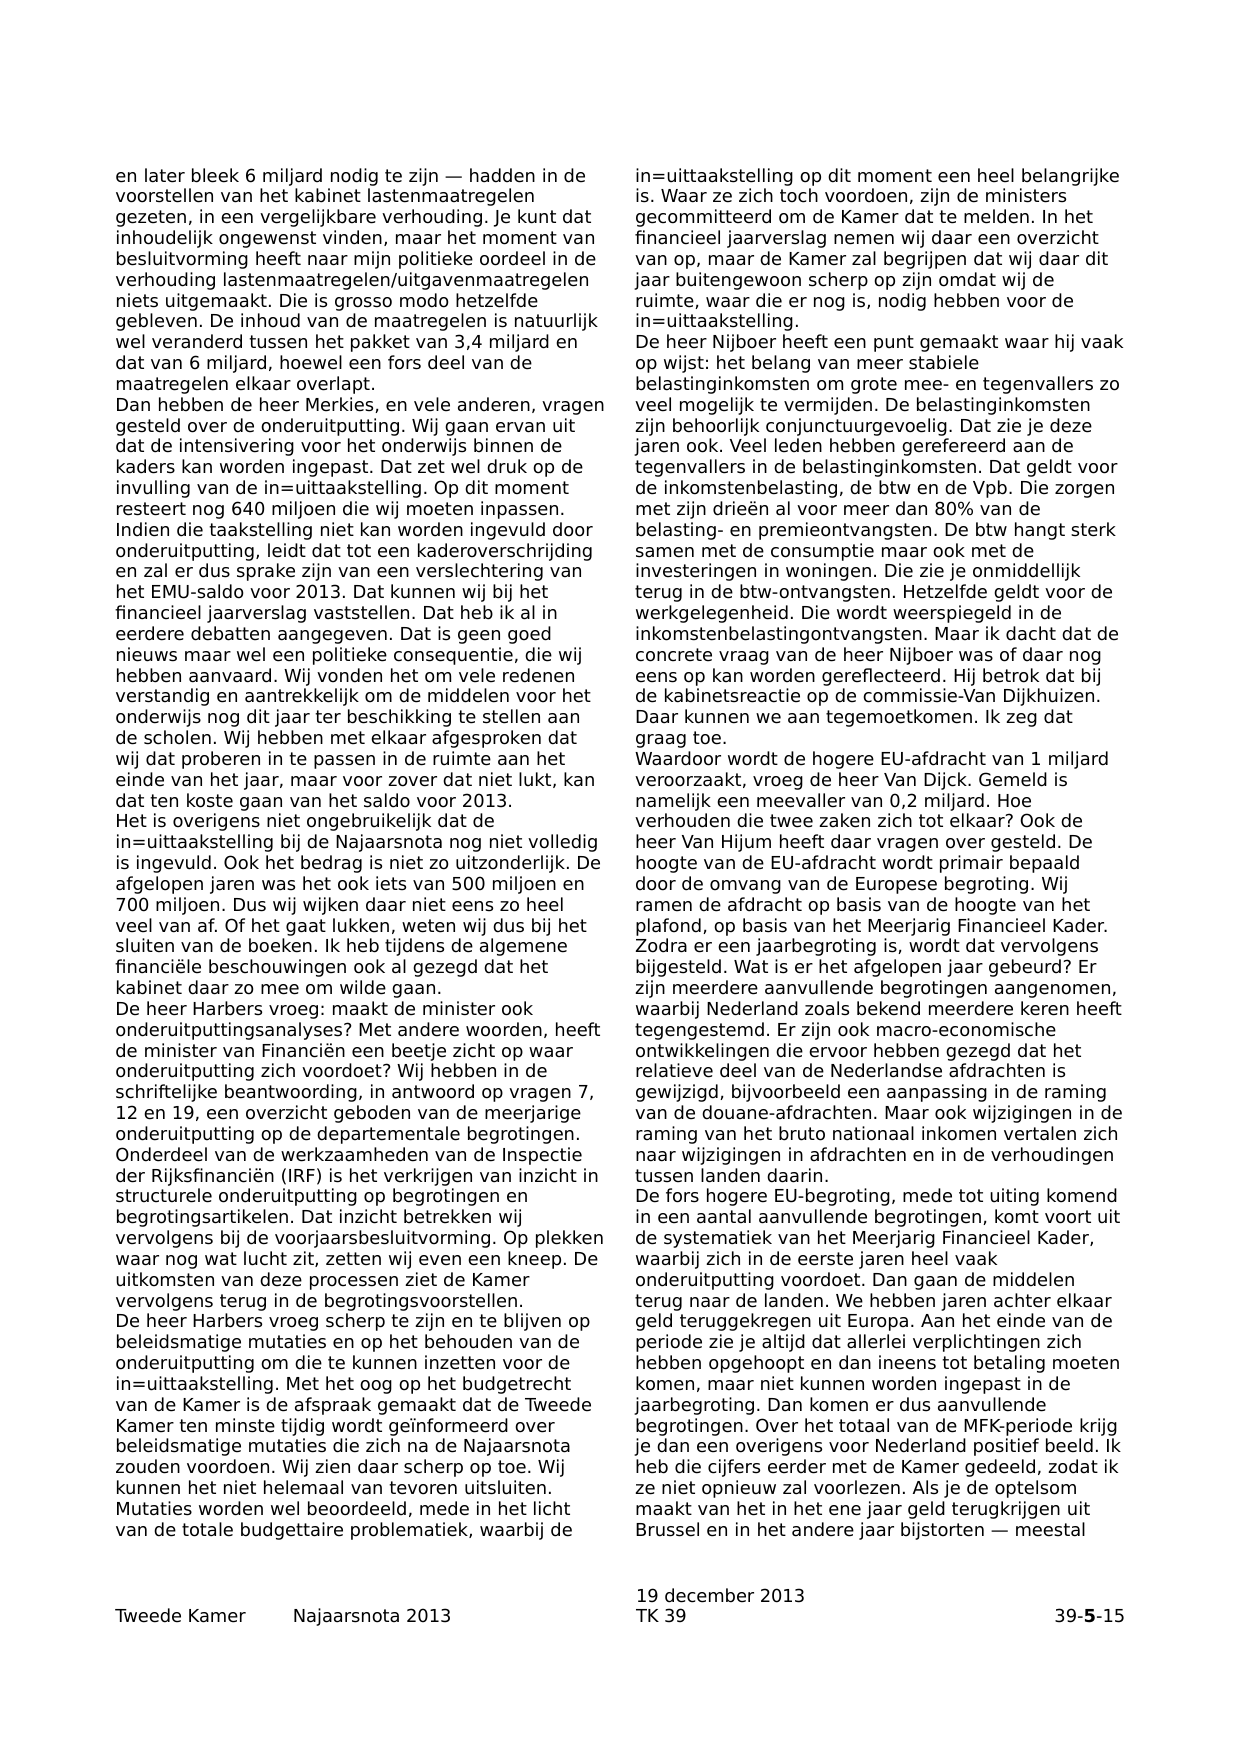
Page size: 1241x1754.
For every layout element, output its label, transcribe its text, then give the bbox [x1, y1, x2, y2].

text Dan hebben de heer Merkies, en vele anderen, vragen gesteld over de onderuitputting. Wij gaan ervan uit dat de intensivering voor het onderwijs binnen de kaders kan worden ingepast. Dat zet wel druk op de invulling van de in=uittaakstelling. Op dit moment resteert nog 640 miljoen die wij moeten inpassen. Indien die taakstelling niet kan worden ingevuld door onderuitputting, leidt dat tot een kaderoverschrijding en zal er dus sprake zijn van een verslechtering van het EMU-saldo voor 2013. Dat kunnen wij bij het financieel jaarverslag vaststellen. Dat heb ik al in eerdere debatten aangegeven. Dat is geen goed nieuws maar wel een politieke consequentie, die wij hebben aanvaard. Wij vonden het om vele redenen verstandig en aantrekkelijk om de middelen voor het onderwijs nog dit jaar ter beschikking te stellen aan de scholen. Wij hebben met elkaar afgesproken dat wij dat proberen in te passen in de ruimte aan het einde van het jaar, maar voor zover dat niet lukt, kan dat ten koste gaan van het saldo voor 2013. [115, 394, 605, 811]
text Het is overigens niet ongebruikelijk dat de in=uittaakstelling bij de Najaarsnota nog niet volledig is ingevuld. Ook het bedrag is niet zo uitzonderlijk. De afgelopen jaren was het ook iets van 500 miljoen en 700 miljoen. Dus wij wijken daar niet eens zo heel veel van af. Of het gaat lukken, weten wij dus bij het sluiten van de boeken. Ik heb tijdens de algemene financiële beschouwingen ook al gezegd dat het kabinet daar zo mee om wilde gaan. [115, 811, 605, 999]
text De heer Harbers vroeg: maakt de minister ook onderuitputtingsanalyses? Met andere woorden, heeft de minister van Financiën een beetje zicht op waar onderuitputting zich voordoet? Wij hebben in de schriftelijke beantwoording, in antwoord op vragen 7, 12 en 19, een overzicht geboden van de meerjarige onderuitputting op de departementale begrotingen. Onderdeel van de werkzaamheden van de Inspectie der Rijksfinanciën (IRF) is het verkrijgen van inzicht in structurele onderuitputting op begrotingen en begrotingsartikelen. Dat inzicht betrekken wij vervolgens bij de voorjaarsbesluitvorming. Op plekken waar nog wat lucht zit, zetten wij even een kneep. De uitkomsten van deze processen ziet de Kamer vervolgens terug in de begrotingsvoorstellen. [115, 999, 605, 1311]
text De heer Nijboer heeft een punt gemaakt waar hij vaak op wijst: het belang van meer stabiele belastinginkomsten om grote mee- en tegenvallers zo veel mogelijk te vermijden. De belastinginkomsten zijn behoorlijk conjunctuurgevoelig. Dat zie je deze jaren ook. Veel leden hebben gerefereerd aan de tegenvallers in de belastinginkomsten. Dat geldt voor de inkomstenbelasting, de btw en de Vpb. Die zorgen met zijn drieën al voor meer dan 80% van de belasting- en premieontvangsten. De btw hangt sterk samen met de consumptie maar ook met de investeringen in woningen. Die zie je onmiddellijk terug in de btw-ontvangsten. Hetzelfde geldt voor de werkgelegenheid. Die wordt weerspiegeld in de inkomstenbelastingontvangsten. Maar ik dacht dat de concrete vraag van de heer Nijboer was of daar nog eens op kan worden gereflecteerd. Hij betrok dat bij de kabinetsreactie op de commissie-Van Dijkhuizen. Daar kunnen we aan tegemoetkomen. Ik zeg dat graag toe. [635, 332, 1125, 749]
text De heer Harbers vroeg scherp te zijn en te blijven op beleidsmatige mutaties en op het behouden van de onderuitputting om die te kunnen inzetten voor de in=uittaakstelling. Met het oog op het budgetrecht van de Kamer is de afspraak gemaakt dat de Tweede Kamer ten minste tijdig wordt geïnformeerd over beleidsmatige mutaties die zich na de Najaarsnota zouden voordoen. Wij zien daar scherp op toe. Wij kunnen het niet helemaal van tevoren uitsluiten. Mutaties worden wel beoordeeld, mede in het licht van de totale budgettaire problematiek, waarbij de [115, 1311, 605, 1540]
text in=uittaakstelling op dit moment een heel belangrijke is. Waar ze zich toch voordoen, zijn de ministers gecommitteerd om de Kamer dat te melden. In het financieel jaarverslag nemen wij daar een overzicht van op, maar de Kamer zal begrijpen dat wij daar dit jaar buitengewoon scherp op zijn omdat wij de ruimte, waar die er nog is, nodig hebben voor de in=uittaakstelling. [635, 165, 1125, 332]
text en later bleek 6 miljard nodig te zijn — hadden in de voorstellen van het kabinet lastenmaatregelen gezeten, in een vergelijkbare verhouding. Je kunt dat inhoudelijk ongewenst vinden, maar het moment van besluitvorming heeft naar mijn politieke oordeel in de verhouding lastenmaatregelen/uitgavenmaatregelen niets uitgemaakt. Die is grosso modo hetzelfde gebleven. De inhoud van de maatregelen is natuurlijk wel veranderd tussen het pakket van 3,4 miljard en dat van 6 miljard, hoewel een fors deel van de maatregelen elkaar overlapt. [115, 165, 605, 394]
text De fors hogere EU-begroting, mede tot uiting komend in een aantal aanvullende begrotingen, komt voort uit de systematiek van het Meerjarig Financieel Kader, waarbij zich in de eerste jaren heel vaak onderuitputting voordoet. Dan gaan de middelen terug naar de landen. We hebben jaren achter elkaar geld teruggekregen uit Europa. Aan het einde van de periode zie je altijd dat allerlei verplichtingen zich hebben opgehoopt en dan ineens tot betaling moeten komen, maar niet kunnen worden ingepast in de jaarbegroting. Dan komen er dus aanvullende begrotingen. Over het totaal van de MFK-periode krijg je dan een overigens voor Nederland positief beeld. Ik heb die cijfers eerder met de Kamer gedeeld, zodat ik ze niet opnieuw zal voorlezen. Als je de optelsom maakt van het in het ene jaar geld terugkrijgen uit Brussel en in het andere jaar bijstorten — meestal [635, 1186, 1125, 1540]
text Waardoor wordt de hogere EU-afdracht van 1 miljard veroorzaakt, vroeg de heer Van Dijck. Gemeld is namelijk een meevaller van 0,2 miljard. Hoe verhouden die twee zaken zich tot elkaar? Ook de heer Van Hijum heeft daar vragen over gesteld. De hoogte van de EU-afdracht wordt primair bepaald door de omvang van de Europese begroting. Wij ramen de afdracht op basis van de hoogte van het plafond, op basis van het Meerjarig Financieel Kader. Zodra er een jaarbegroting is, wordt dat vervolgens bijgesteld. Wat is er het afgelopen jaar gebeurd? Er zijn meerdere aanvullende begrotingen aangenomen, waarbij Nederland zoals bekend meerdere keren heeft tegengestemd. Er zijn ook macro-economische ontwikkelingen die ervoor hebben gezegd dat het relatieve deel van de Nederlandse afdrachten is gewijzigd, bijvoorbeeld een aanpassing in de raming van de douane-afdrachten. Maar ook wijzigingen in de raming van het bruto nationaal inkomen vertalen zich naar wijzigingen in afdrachten en in de verhoudingen tussen landen daarin. [635, 749, 1125, 1186]
